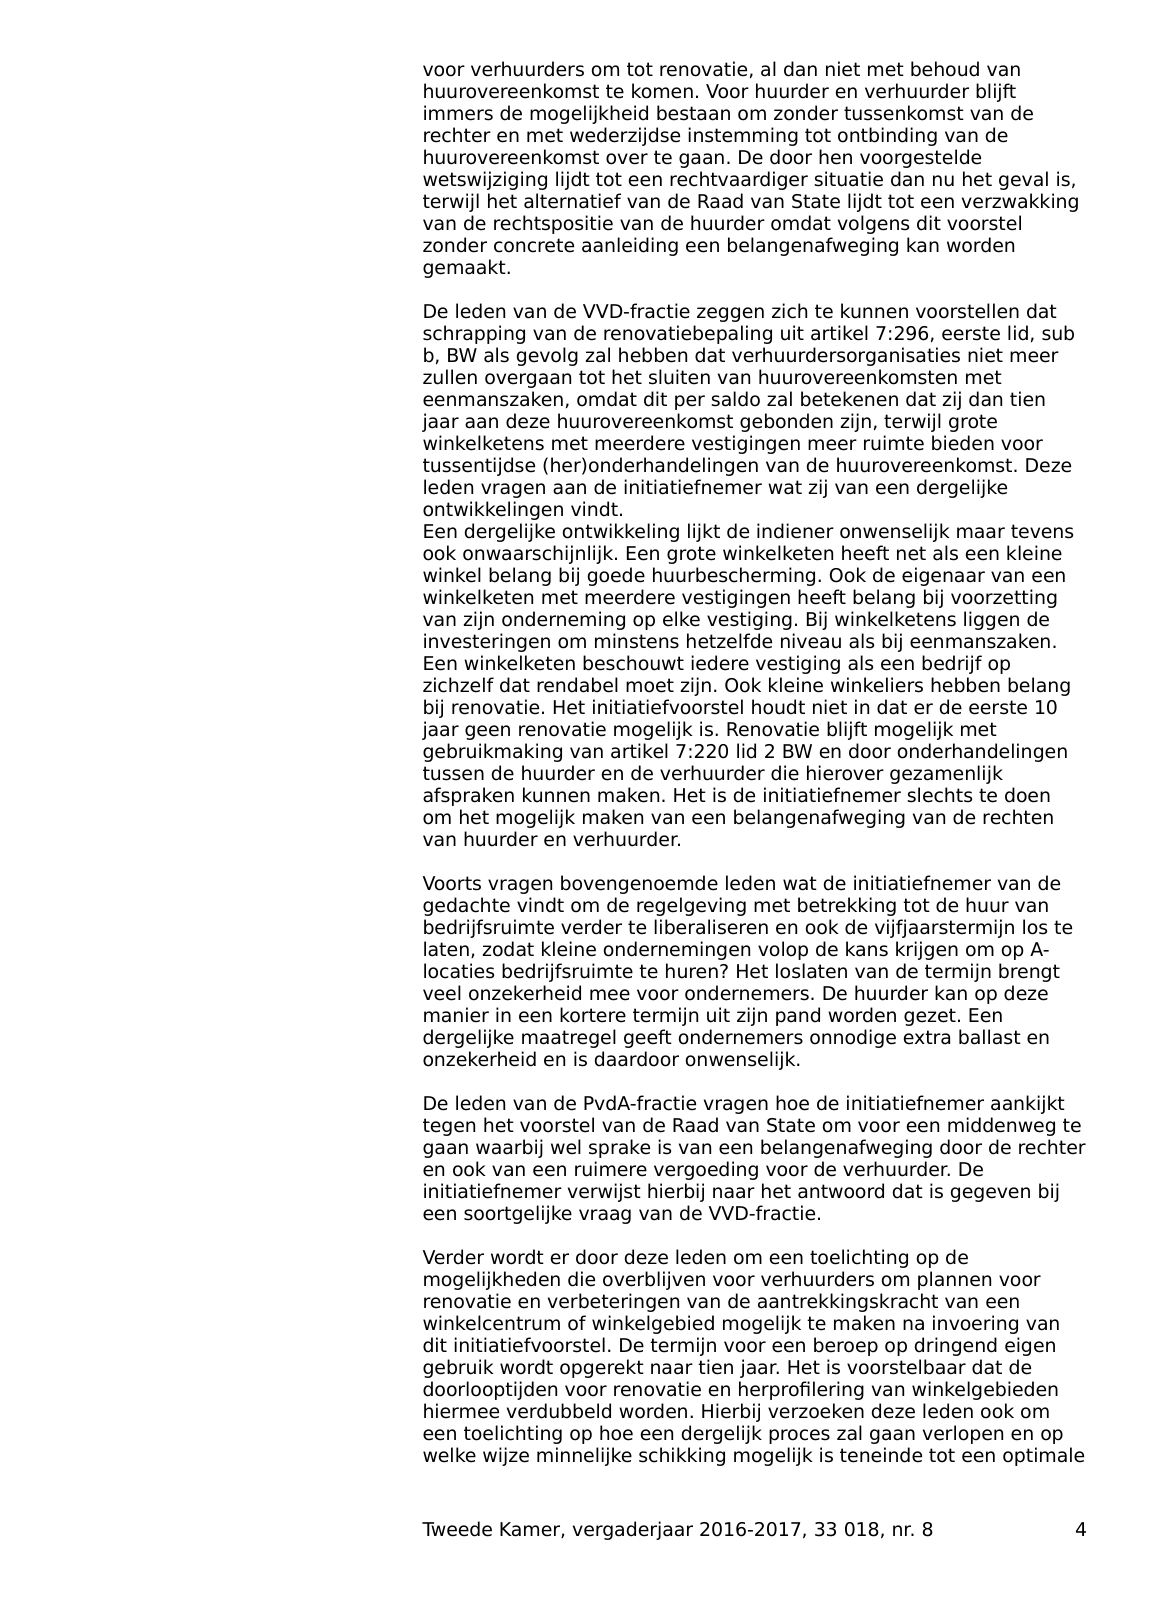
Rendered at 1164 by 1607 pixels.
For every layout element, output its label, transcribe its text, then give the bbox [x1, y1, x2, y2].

text Voorts vragen bovengenoemde leden wat de initiatiefnemer van de gedachte vindt om de regelgeving met betrekking tot de huur van bedrijfsruimte verder te liberaliseren en ook de vijfjaarstermijn los te laten, zodat kleine ondernemingen volop de kans krijgen om op A-locaties bedrijfsruimte te huren? Het loslaten van de termijn brengt veel onzekerheid mee voor ondernemers. De huurder kan op deze manier in een kortere termijn uit zijn pand worden gezet. Een dergelijke maatregel geeft ondernemers onnodige extra ballast en onzekerheid en is daardoor onwenselijk. [422, 873, 1087, 1071]
text voor verhuurders om tot renovatie, al dan niet met behoud van huurovereenkomst te komen. Voor huurder en verhuurder blijft immers de mogelijkheid bestaan om zonder tussenkomst van de rechter en met wederzijdse instemming tot ontbinding van de huurovereenkomst over te gaan. De door hen voorgestelde wetswijziging lijdt tot een rechtvaardiger situatie dan nu het geval is, terwijl het alternatief van de Raad van State lijdt tot een verzwakking van de rechtspositie van de huurder omdat volgens dit voorstel zonder concrete aanleiding een belangenafweging kan worden gemaakt. [422, 59, 1087, 279]
text Verder wordt er door deze leden om een toelichting op de mogelijkheden die overblijven voor verhuurders om plannen voor renovatie en verbeteringen van de aantrekkingskracht van een winkelcentrum of winkelgebied mogelijk te maken na invoering van dit initiatiefvoorstel. De termijn voor een beroep op dringend eigen gebruik wordt opgerekt naar tien jaar. Het is voorstelbaar dat de doorlooptijden voor renovatie en herprofilering van winkelgebieden hiermee verdubbeld worden. Hierbij verzoeken deze leden ook om een toelichting op hoe een dergelijk proces zal gaan verlopen en op welke wijze minnelijke schikking mogelijk is teneinde tot een optimale [422, 1247, 1087, 1467]
text De leden van de VVD-fractie zeggen zich te kunnen voorstellen dat schrapping van de renovatiebepaling uit artikel 7:296, eerste lid, sub b, BW als gevolg zal hebben dat verhuurdersorganisaties niet meer zullen overgaan tot het sluiten van huurovereenkomsten met eenmanszaken, omdat dit per saldo zal betekenen dat zij dan tien jaar aan deze huurovereenkomst gebonden zijn, terwijl grote winkelketens met meerdere vestigingen meer ruimte bieden voor tussentijdse (her)onderhandelingen van de huurovereenkomst. Deze leden vragen aan de initiatiefnemer wat zij van een dergelijke ontwikkelingen vindt. [422, 301, 1087, 521]
text De leden van de PvdA-fractie vragen hoe de initiatiefnemer aankijkt tegen het voorstel van de Raad van State om voor een middenweg te gaan waarbij wel sprake is van een belangenafweging door de rechter en ook van een ruimere vergoeding voor de verhuurder. De initiatiefnemer verwijst hierbij naar het antwoord dat is gegeven bij een soortgelijke vraag van de VVD-fractie. [422, 1093, 1087, 1224]
text Een dergelijke ontwikkeling lijkt de indiener onwenselijk maar tevens ook onwaarschijnlijk. Een grote winkelketen heeft net als een kleine winkel belang bij goede huurbescherming. Ook de eigenaar van een winkelketen met meerdere vestigingen heeft belang bij voorzetting van zijn onderneming op elke vestiging. Bij winkelketens liggen de investeringen om minstens hetzelfde niveau als bij eenmanszaken. Een winkelketen beschouwt iedere vestiging als een bedrijf op zichzelf dat rendabel moet zijn. Ook kleine winkeliers hebben belang bij renovatie. Het initiatiefvoorstel houdt niet in dat er de eerste 10 jaar geen renovatie mogelijk is. Renovatie blijft mogelijk met gebruikmaking van artikel 7:220 lid 2 BW en door onderhandelingen tussen de huurder en de verhuurder die hierover gezamenlijk afspraken kunnen maken. Het is de initiatiefnemer slechts te doen om het mogelijk maken van een belangenafweging van de rechten van huurder en verhuurder. [422, 521, 1087, 851]
